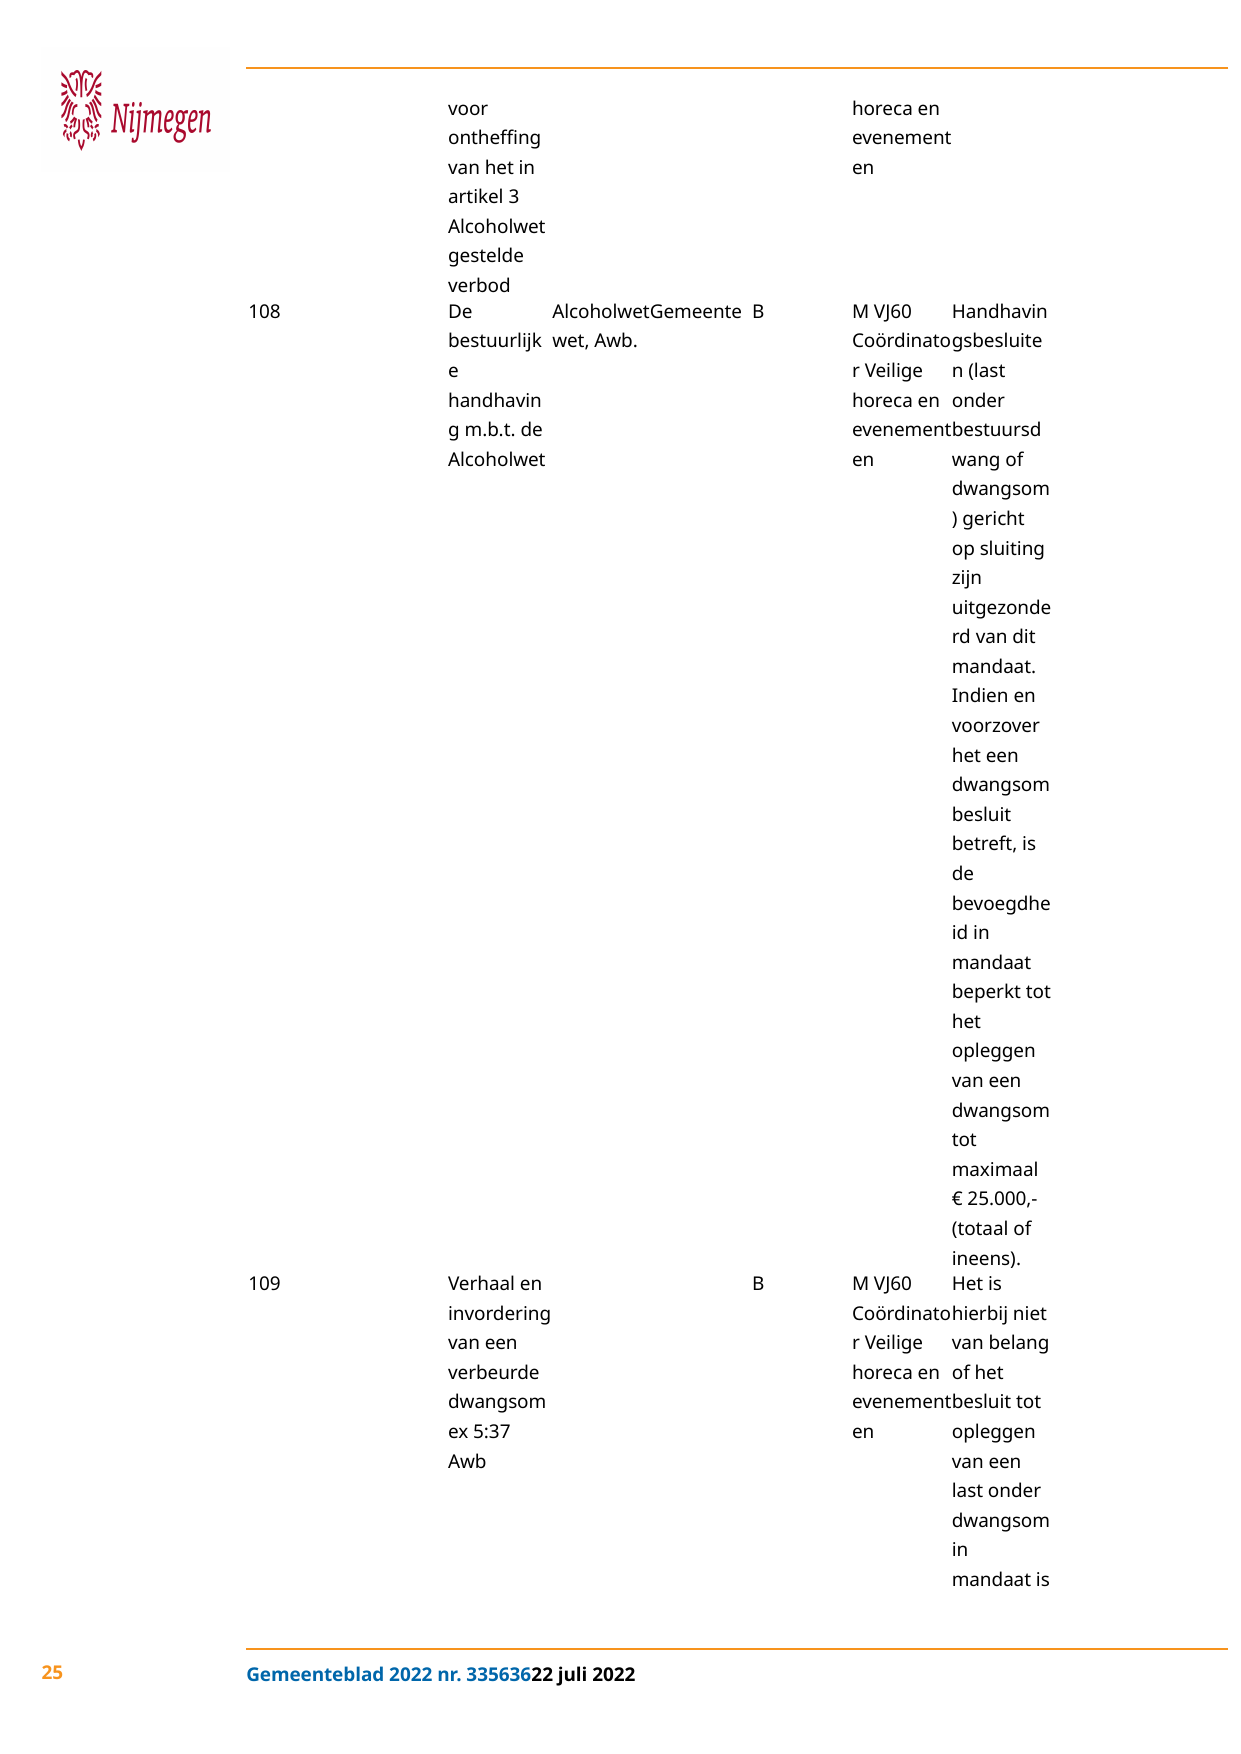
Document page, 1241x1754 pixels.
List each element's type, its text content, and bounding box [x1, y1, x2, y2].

table_cell De bestuurlijke handhaving m.b.t. de Alcoholwet [448, 298, 552, 1270]
picture [41, 47, 231, 172]
table_cell [752, 95, 852, 298]
table_cell [552, 95, 752, 298]
table_cell [248, 95, 448, 298]
table_cell [952, 95, 1052, 298]
table_cell B [752, 298, 852, 1270]
table_cell Het is hierbij niet van belang of het besluit tot opleggen van een last onder dwangsom in mandaat is [952, 1270, 1052, 1592]
table_cell Verhaal en invordering van een verbeurde dwangsom ex 5:37 Awb [448, 1270, 552, 1592]
table_cell B [752, 1270, 852, 1592]
table_cell AlcoholwetGemeentewet, Awb. [552, 298, 752, 1270]
table_cell horeca en evenementen [852, 95, 952, 298]
table_cell 109 [248, 1270, 448, 1592]
table_cell [552, 1270, 752, 1592]
table_cell Handhavingsbesluiten (last onder bestuursdwang of dwangsom) gericht op sluiting zijn uitgezonderd van dit mandaat. Indien en voorzover het een dwangsombesluit betreft, is de bevoegdheid in mandaat beperkt tot het opleggen van een dwangsom tot maximaal € 25.000,- (totaal of ineens). [952, 298, 1052, 1270]
table_cell voor ontheffing van het in artikel 3 Alcoholwet gestelde verbod [448, 95, 552, 298]
table_cell 108 [248, 298, 448, 1270]
table_cell M VJ60 Coördinator Veilige horeca en evenementen [852, 298, 952, 1270]
table_cell M VJ60 Coördinator Veilige horeca en evenementen [852, 1270, 952, 1592]
